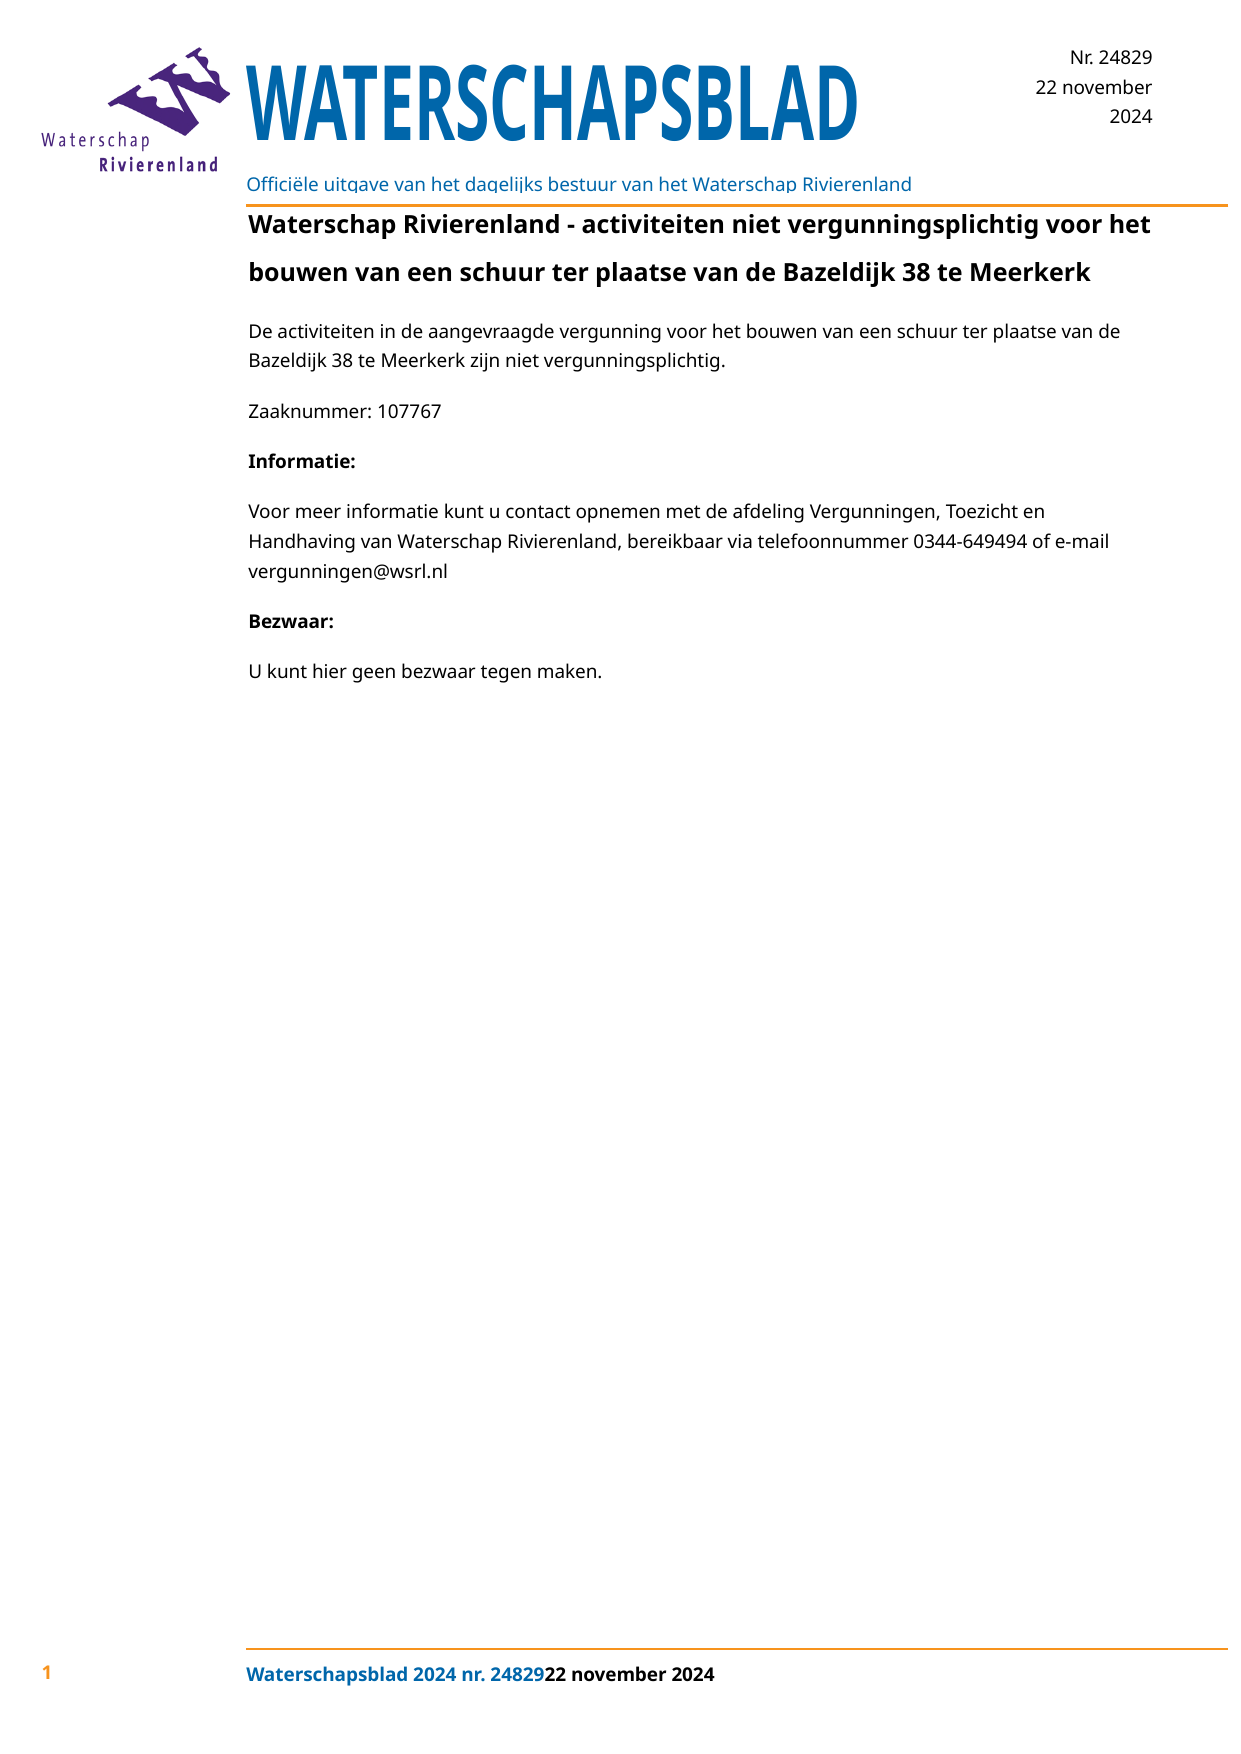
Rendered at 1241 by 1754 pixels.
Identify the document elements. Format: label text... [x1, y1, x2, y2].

text Voor meer informatie kunt u contact opnemen met de afdeling Vergunningen, Toezicht en Handhaving van Waterschap Rivierenland, bereikbaar via telefoonnummer 0344-649494 of e-mail vergunningen@wsrl.nl [248, 499, 1152, 584]
text De activiteiten in de aangevraagde vergunning voor het bouwen van een schuur ter plaatse van de Bazeldijk 38 te Meerkerk zijn niet vergunningsplichtig. [248, 318, 1152, 373]
picture [41, 47, 231, 172]
text Bezwaar: [248, 608, 1152, 634]
text Waterschap Rivierenland - activiteiten niet vergunningsplichtig voor het bouwen van een schuur ter plaatse van de Bazeldijk 38 te Meerkerk [248, 207, 1152, 288]
text U kunt hier geen bezwaar tegen maken. [248, 659, 1152, 684]
text Informatie: [248, 448, 1152, 474]
text Zaaknummer: 107767 [248, 398, 1152, 424]
